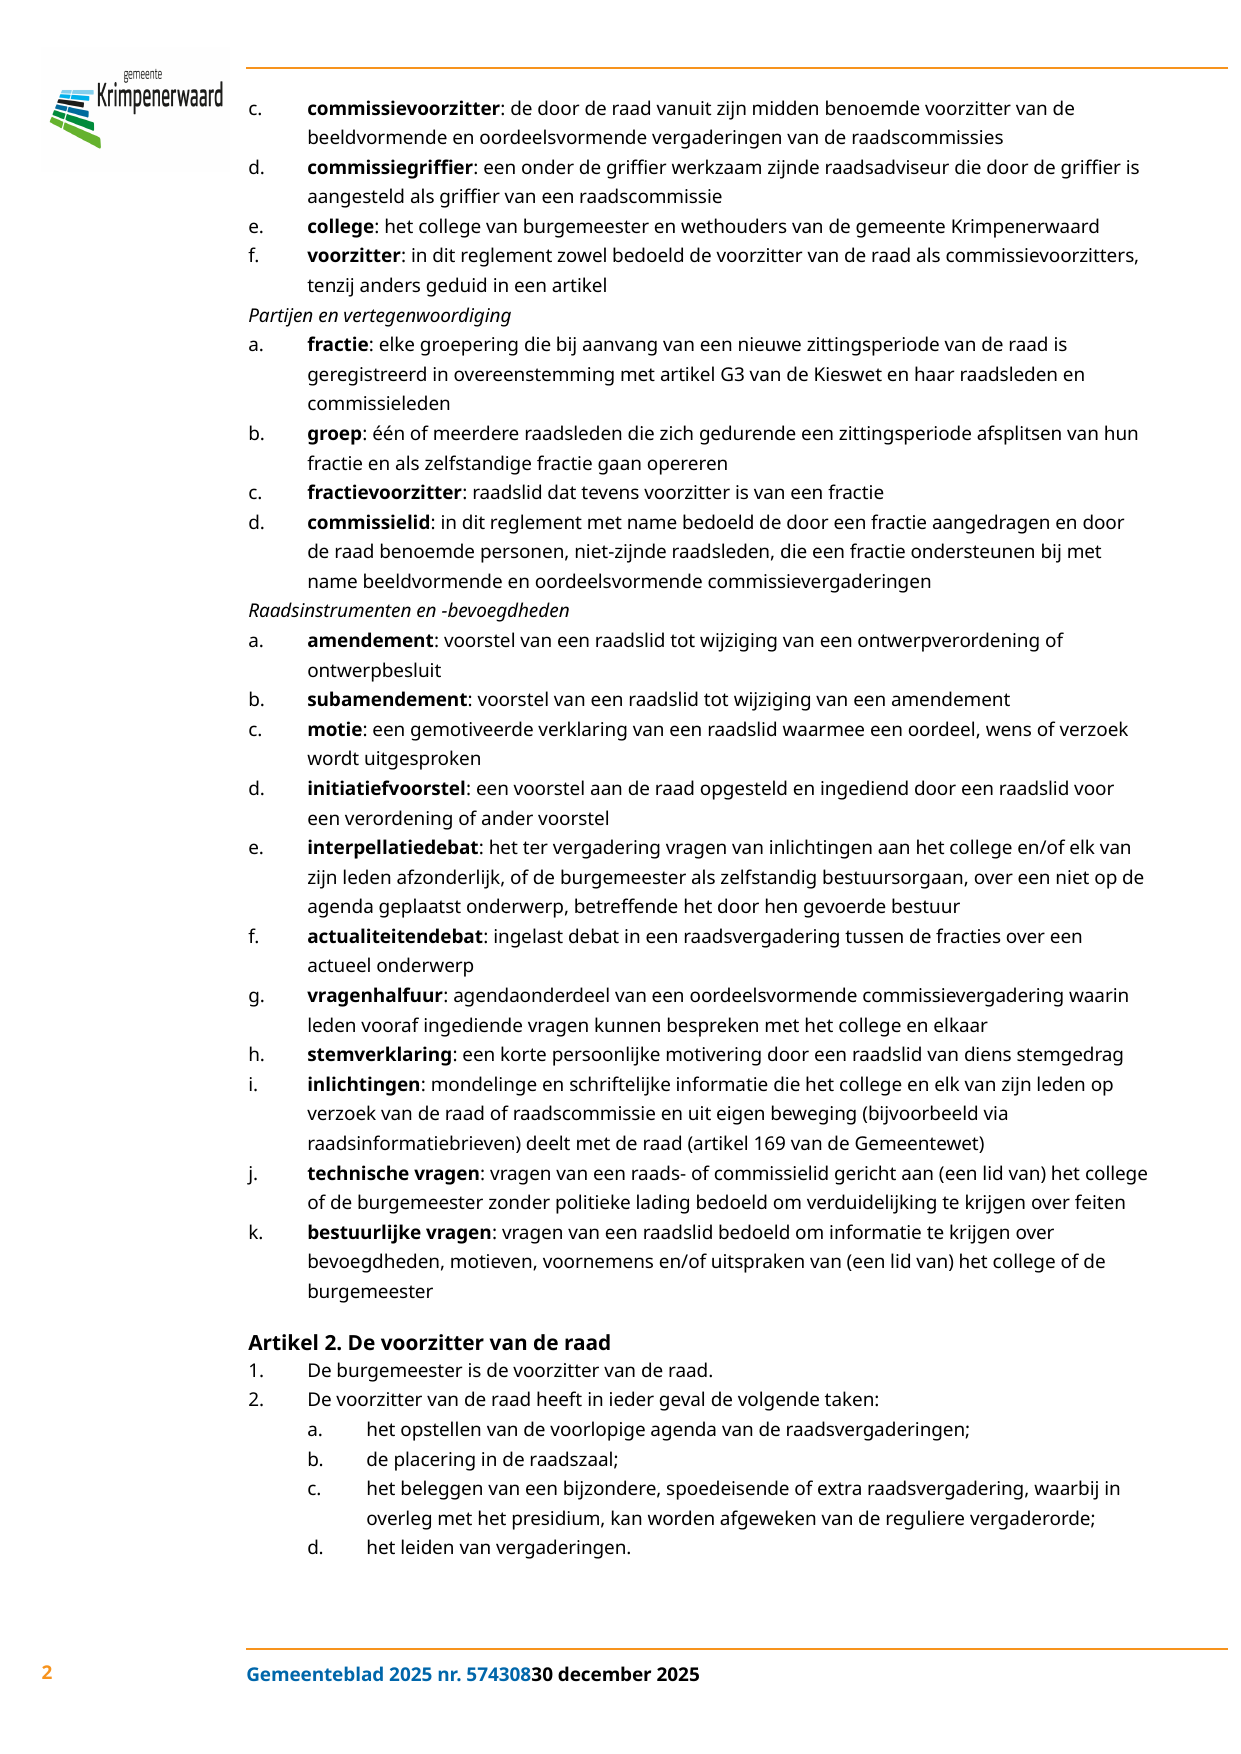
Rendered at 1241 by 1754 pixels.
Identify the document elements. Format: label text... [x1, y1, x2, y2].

list inlichtingen: mondelinge en schriftelijke informatie die het college en elk van zijn leden op verzoek van de raad of raadscommissie en uit eigen beweging (bijvoorbeeld via raadsinformatiebrieven) deelt met de raad (artikel 169 van de Gemeentewet) [248, 1071, 1152, 1156]
list bestuurlijke vragen: vragen van een raadslid bedoeld om informatie te krijgen over bevoegdheden, motieven, voornemens en/of uitspraken van (een lid van) het college of de burgemeester [248, 1219, 1152, 1304]
list technische vragen: vragen van een raads- of commissielid gericht aan (een lid van) het college of de burgemeester zonder politieke lading bedoeld om verduidelijking te krijgen over feiten [248, 1160, 1152, 1215]
list commissievoorzitter: de door de raad vanuit zijn midden benoemde voorzitter van de beeldvormende en oordeelsvormende vergaderingen van de raadscommissies [248, 95, 1152, 150]
text Artikel 2. De voorzitter van de raad [248, 1328, 1152, 1357]
list De burgemeester is de voorzitter van de raad. [248, 1357, 1152, 1383]
text Raadsinstrumenten en -bevoegdheden [248, 598, 1152, 623]
list interpellatiedebat: het ter vergadering vragen van inlichtingen aan het college en/of elk van zijn leden afzonderlijk, of de burgemeester als zelfstandig bestuursorgaan, over een niet op de agenda geplaatst onderwerp, betreffende het door hen gevoerde bestuur [248, 834, 1152, 919]
list fractievoorzitter: raadslid dat tevens voorzitter is van een fractie [248, 479, 1152, 505]
list het beleggen van een bijzondere, spoedeisende of extra raadsvergadering, waarbij in overleg met het presidium, kan worden afgeweken van de reguliere vergaderorde; [307, 1475, 1152, 1531]
list amendement: voorstel van een raadslid tot wijziging van een ontwerpverordening of ontwerpbesluit [248, 627, 1152, 683]
list vragenhalfuur: agendaonderdeel van een oordeelsvormende commissievergadering waarin leden vooraf ingediende vragen kunnen bespreken met het college en elkaar [248, 982, 1152, 1038]
list subamendement: voorstel van een raadslid tot wijziging van een amendement [248, 686, 1152, 712]
list motie: een gemotiveerde verklaring van een raadslid waarmee een oordeel, wens of verzoek wordt uitgesproken [248, 716, 1152, 771]
list stemverklaring: een korte persoonlijke motivering door een raadslid van diens stemgedrag [248, 1041, 1152, 1067]
list commissielid: in dit reglement met name bedoeld de door een fractie aangedragen en door de raad benoemde personen, niet-zijnde raadsleden, die een fractie ondersteunen bij met name beeldvormende en oordeelsvormende commissievergaderingen [248, 509, 1152, 594]
list commissiegriffier: een onder de griffier werkzaam zijnde raadsadviseur die door de griffier is aangesteld als griffier van een raadscommissie [248, 154, 1152, 209]
list de placering in de raadszaal; [307, 1446, 1152, 1471]
list voorzitter: in dit reglement zowel bedoeld de voorzitter van de raad als commissievoorzitters, tenzij anders geduid in een artikel [248, 243, 1152, 298]
list actualiteitendebat: ingelast debat in een raadsvergadering tussen de fracties over een actueel onderwerp [248, 923, 1152, 978]
list De voorzitter van de raad heeft in ieder geval de volgende taken: [248, 1387, 1152, 1412]
list het opstellen van de voorlopige agenda van de raadsvergaderingen; [307, 1416, 1152, 1442]
list college: het college van burgemeester en wethouders van de gemeente Krimpenerwaard [248, 213, 1152, 239]
text Partijen en vertegenwoordiging [248, 302, 1152, 328]
list initiatiefvoorstel: een voorstel aan de raad opgesteld en ingediend door een raadslid voor een verordening of ander voorstel [248, 775, 1152, 831]
picture [41, 47, 231, 172]
list groep: één of meerdere raadsleden die zich gedurende een zittingsperiode afsplitsen van hun fractie en als zelfstandige fractie gaan opereren [248, 420, 1152, 476]
list het leiden van vergaderingen. [307, 1534, 1152, 1560]
list fractie: elke groepering die bij aanvang van een nieuwe zittingsperiode van de raad is geregistreerd in overeenstemming met artikel G3 van de Kieswet en haar raadsleden en commissieleden [248, 331, 1152, 416]
